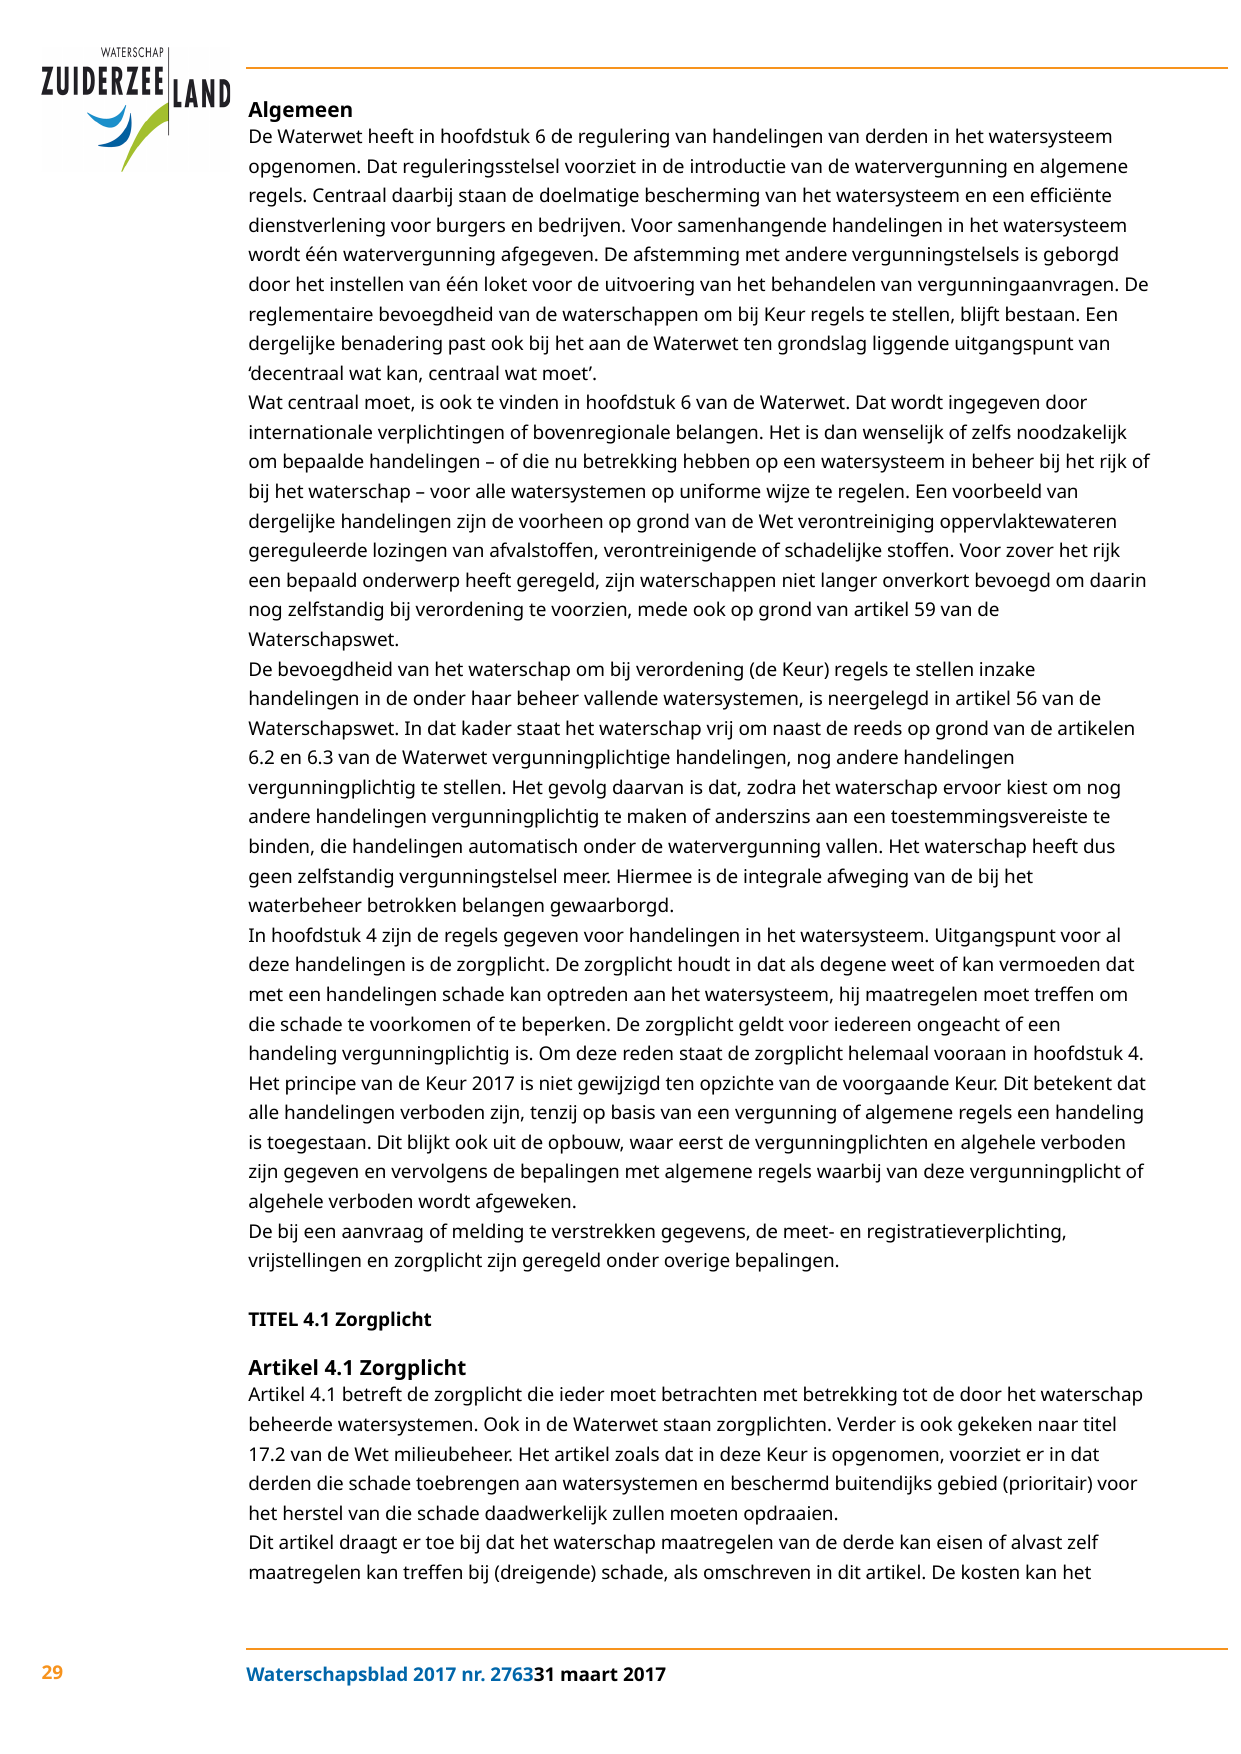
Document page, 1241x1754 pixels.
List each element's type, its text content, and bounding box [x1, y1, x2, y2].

text De Waterwet heeft in hoofdstuk 6 de regulering van handelingen van derden in het watersysteem opgenomen. Dat reguleringsstelsel voorziet in de introductie van de watervergunning en algemene regels. Centraal daarbij staan de doelmatige bescherming van het watersysteem en een efficiënte dienstverlening voor burgers en bedrijven. Voor samenhangende handelingen in het watersysteem wordt één watervergunning afgegeven. De afstemming met andere vergunningstelsels is geborgd door het instellen van één loket voor de uitvoering van het behandelen van vergunningaanvragen. De reglementaire bevoegdheid van de waterschappen om bij Keur regels te stellen, blijft bestaan. Een dergelijke benadering past ook bij het aan de Waterwet ten grondslag liggende uitgangspunt van ‘decentraal wat kan, centraal wat moet’. [248, 123, 1152, 386]
text In hoofdstuk 4 zijn de regels gegeven voor handelingen in het watersysteem. Uitgangspunt voor al deze handelingen is de zorgplicht. De zorgplicht houdt in dat als degene weet of kan vermoeden dat met een handelingen schade kan optreden aan het watersysteem, hij maatregelen moet treffen om die schade te voorkomen of te beperken. De zorgplicht geldt voor iedereen ongeacht of een handeling vergunningplichtig is. Om deze reden staat de zorgplicht helemaal vooraan in hoofdstuk 4. Het principe van de Keur 2017 is niet gewijzigd ten opzichte van de voorgaande Keur. Dit betekent dat alle handelingen verboden zijn, tenzij op basis van een vergunning of algemene regels een handeling is toegestaan. Dit blijkt ook uit de opbouw, waar eerst de vergunningplichten en algehele verboden zijn gegeven en vervolgens de bepalingen met algemene regels waarbij van deze vergunningplicht of algehele verboden wordt afgeweken. [248, 922, 1152, 1214]
text Wat centraal moet, is ook te vinden in hoofdstuk 6 van de Waterwet. Dat wordt ingegeven door internationale verplichtingen of bovenregionale belangen. Het is dan wenselijk of zelfs noodzakelijk om bepaalde handelingen – of die nu betrekking hebben op een watersysteem in beheer bij het rijk of bij het waterschap – voor alle watersystemen op uniforme wijze te regelen. Een voorbeeld van dergelijke handelingen zijn de voorheen op grond van de Wet verontreiniging oppervlaktewateren gereguleerde lozingen van afvalstoffen, verontreinigende of schadelijke stoffen. Voor zover het rijk een bepaald onderwerp heeft geregeld, zijn waterschappen niet langer onverkort bevoegd om daarin nog zelfstandig bij verordening te voorzien, mede ook op grond van artikel 59 van de Waterschapswet. [248, 389, 1152, 652]
text Artikel 4.1 betreft de zorgplicht die ieder moet betrachten met betrekking tot de door het waterschap beheerde watersystemen. Ook in de Waterwet staan zorgplichten. Verder is ook gekeken naar titel 17.2 van de Wet milieubeheer. Het artikel zoals dat in deze Keur is opgenomen, voorziet er in dat derden die schade toebrengen aan watersystemen en beschermd buitendijks gebied (prioritair) voor het herstel van die schade daadwerkelijk zullen moeten opdraaien. [248, 1382, 1152, 1526]
text Dit artikel draagt er toe bij dat het waterschap maatregelen van de derde kan eisen of alvast zelf maatregelen kan treffen bij (dreigende) schade, als omschreven in dit artikel. De kosten kan het [248, 1529, 1152, 1585]
text De bevoegdheid van het waterschap om bij verordening (de Keur) regels te stellen inzake handelingen in de onder haar beheer vallende watersystemen, is neergelegd in artikel 56 van de Waterschapswet. In dat kader staat het waterschap vrij om naast de reeds op grond van de artikelen 6.2 en 6.3 van de Waterwet vergunningplichtige handelingen, nog andere handelingen vergunningplichtig te stellen. Het gevolg daarvan is dat, zodra het waterschap ervoor kiest om nog andere handelingen vergunningplichtig te maken of anderszins aan een toestemmingsvereiste te binden, die handelingen automatisch onder de watervergunning vallen. Het waterschap heeft dus geen zelfstandig vergunningstelsel meer. Hiermee is de integrale afweging van de bij het waterbeheer betrokken belangen gewaarborgd. [248, 656, 1152, 918]
picture [41, 47, 231, 172]
text Artikel 4.1 Zorgplicht [248, 1353, 1152, 1382]
text TITEL 4.1 Zorgplicht [248, 1307, 1152, 1332]
text Algemeen [248, 95, 1152, 123]
text De bij een aanvraag of melding te verstrekken gegevens, de meet- en registratieverplichting, vrijstellingen en zorgplicht zijn geregeld onder overige bepalingen. [248, 1218, 1152, 1273]
